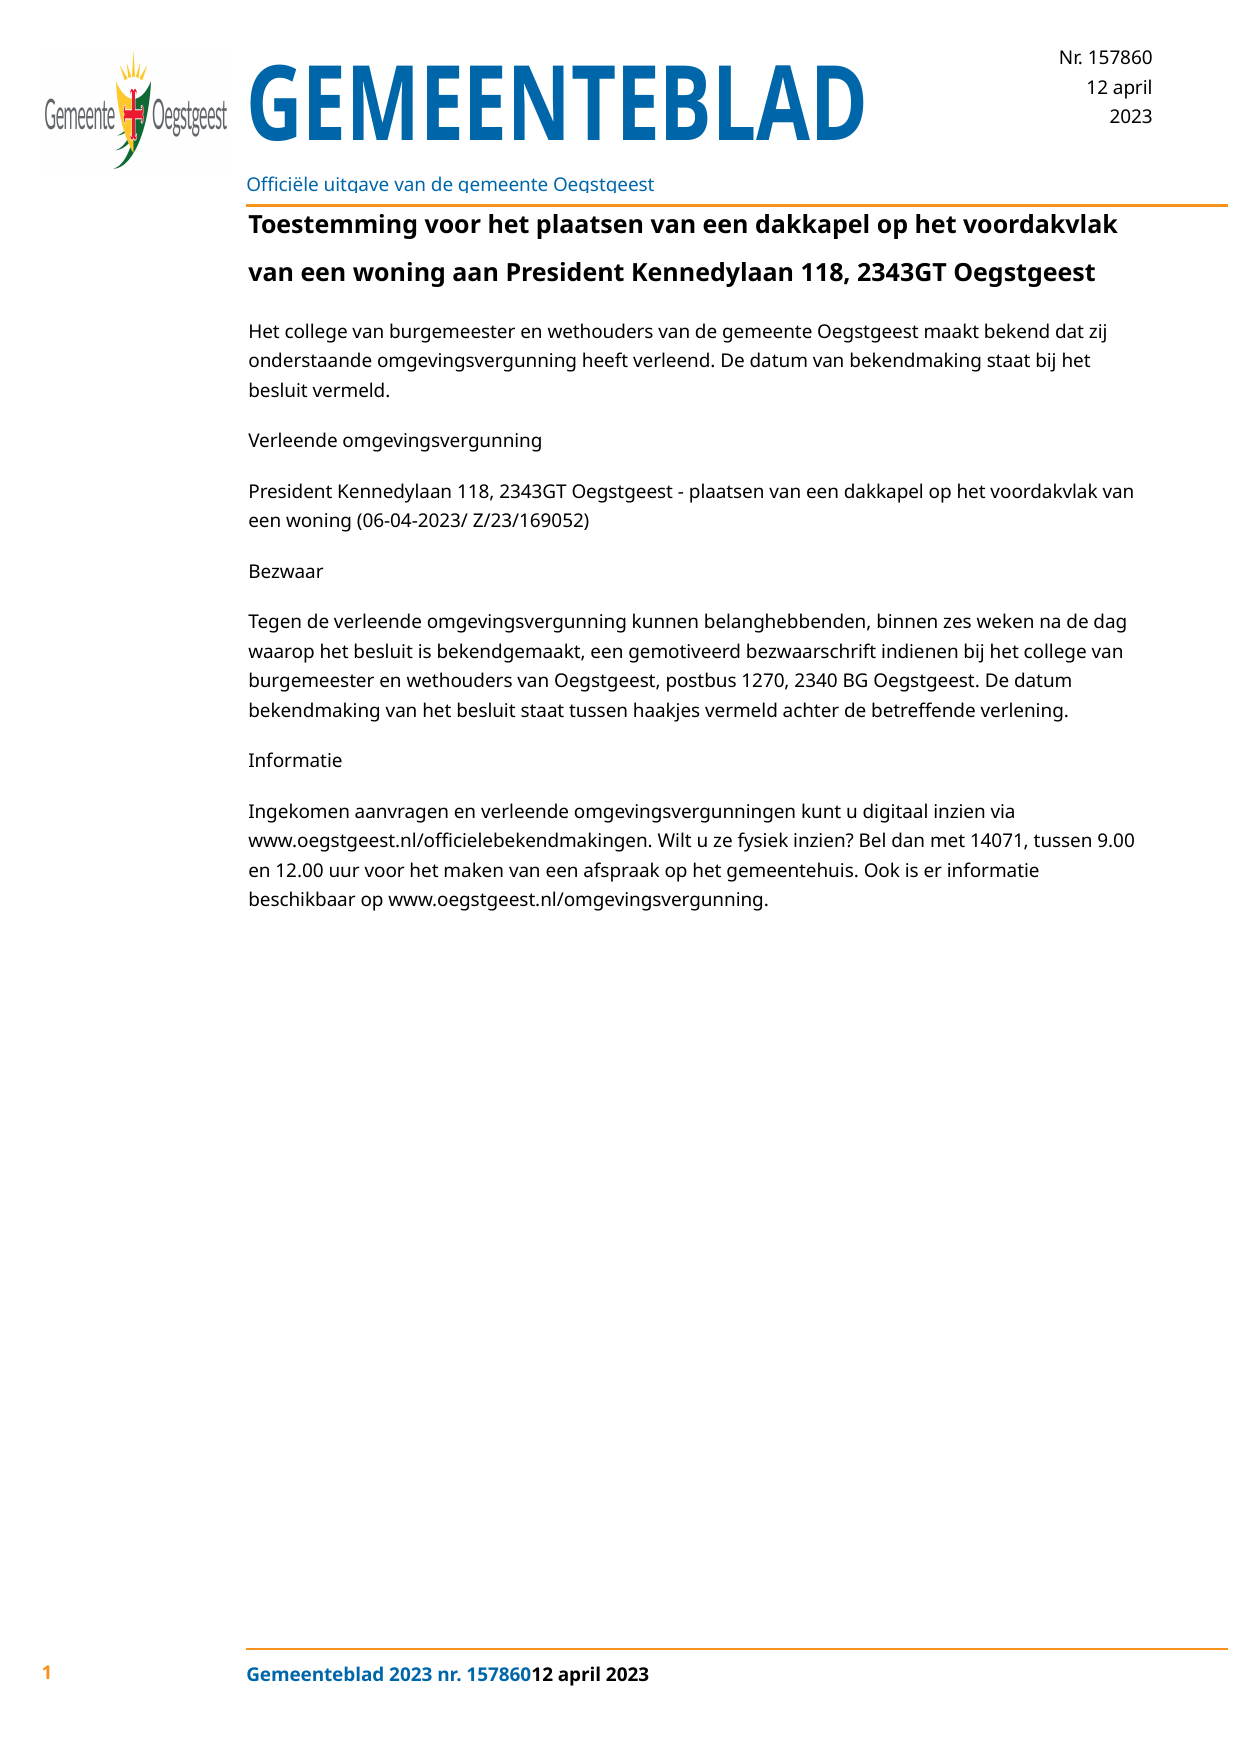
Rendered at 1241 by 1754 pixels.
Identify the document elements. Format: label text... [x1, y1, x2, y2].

text Verleende omgevingsvergunning [248, 427, 1152, 453]
text President Kennedylaan 118, 2343GT Oegstgeest - plaatsen van een dakkapel op het voordakvlak van een woning (06-04-2023/ Z/23/169052) [248, 478, 1152, 533]
text Tegen de verleende omgevingsvergunning kunnen belanghebbenden, binnen zes weken na de dag waarop het besluit is bekendgemaakt, een gemotiveerd bezwaarschrift indienen bij het college van burgemeester en wethouders van Oegstgeest, postbus 1270, 2340 BG Oegstgeest. De datum bekendmaking van het besluit staat tussen haakjes vermeld achter de betreffende verlening. [248, 608, 1152, 723]
text Bezwaar [248, 558, 1152, 584]
text Ingekomen aanvragen en verleende omgevingsvergunningen kunt u digitaal inzien via www.oegstgeest.nl/officielebekendmakingen. Wilt u ze fysiek inzien? Bel dan met 14071, tussen 9.00 en 12.00 uur voor het maken van een afspraak op het gemeentehuis. Ook is er informatie beschikbaar op www.oegstgeest.nl/omgevingsvergunning. [248, 798, 1152, 912]
text Informatie [248, 747, 1152, 773]
text Het college van burgemeester en wethouders van de gemeente Oegstgeest maakt bekend dat zij onderstaande omgevingsvergunning heeft verleend. De datum van bekendmaking staat bij het besluit vermeld. [248, 318, 1152, 403]
text Toestemming voor het plaatsen van een dakkapel op het voordakvlak van een woning aan President Kennedylaan 118, 2343GT Oegstgeest [248, 207, 1152, 288]
picture [41, 47, 231, 172]
